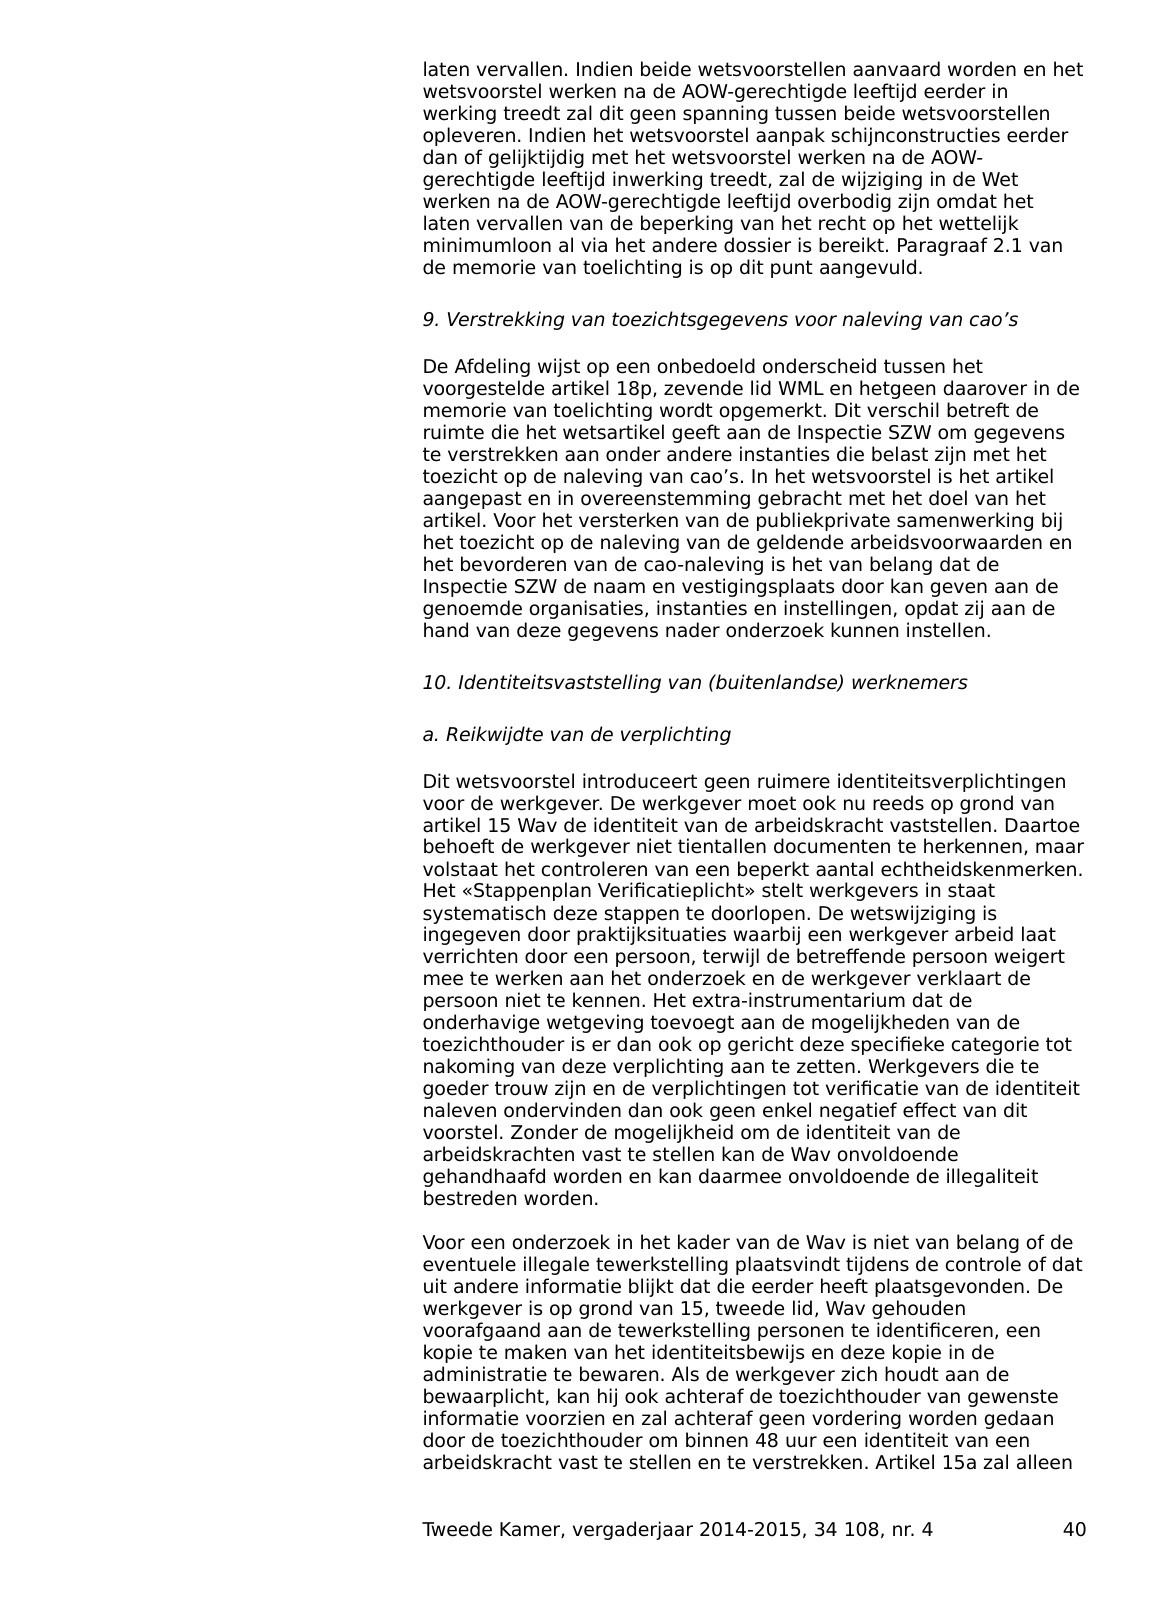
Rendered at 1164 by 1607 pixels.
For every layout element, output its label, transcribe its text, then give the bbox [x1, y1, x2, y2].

text Voor een onderzoek in het kader van de Wav is niet van belang of de eventuele illegale tewerkstelling plaatsvindt tijdens de controle of dat uit andere informatie blijkt dat die eerder heeft plaatsgevonden. De werkgever is op grond van 15, tweede lid, Wav gehouden voorafgaand aan de tewerkstelling personen te identificeren, een kopie te maken van het identiteitsbewijs en deze kopie in de administratie te bewaren. Als de werkgever zich houdt aan de bewaarplicht, kan hij ook achteraf de toezichthouder van gewenste informatie voorzien en zal achteraf geen vordering worden gedaan door de toezichthouder om binnen 48 uur een identiteit van een arbeidskracht vast te stellen en te verstrekken. Artikel 15a zal alleen [422, 1232, 1087, 1474]
subtitle 9. Verstrekking van toezichtsgegevens voor naleving van cao’s [422, 309, 1087, 331]
subtitle 10. Identiteitsvaststelling van (buitenlandse) werknemers [422, 672, 1087, 693]
text laten vervallen. Indien beide wetsvoorstellen aanvaard worden en het wetsvoorstel werken na de AOW-gerechtigde leeftijd eerder in werking treedt zal dit geen spanning tussen beide wetsvoorstellen opleveren. Indien het wetsvoorstel aanpak schijnconstructies eerder dan of gelijktijdig met het wetsvoorstel werken na de AOW-gerechtigde leeftijd inwerking treedt, zal de wijziging in de Wet werken na de AOW-gerechtigde leeftijd overbodig zijn omdat het laten vervallen van de beperking van het recht op het wettelijk minimumloon al via het andere dossier is bereikt. Paragraaf 2.1 van de memorie van toelichting is op dit punt aangevuld. [422, 59, 1087, 279]
subtitle a. Reikwijdte van de verplichting [422, 723, 1087, 746]
text De Afdeling wijst op een onbedoeld onderscheid tussen het voorgestelde artikel 18p, zevende lid WML en hetgeen daarover in de memorie van toelichting wordt opgemerkt. Dit verschil betreft de ruimte die het wetsartikel geeft aan de Inspectie SZW om gegevens te verstrekken aan onder andere instanties die belast zijn met het toezicht op de naleving van cao’s. In het wetsvoorstel is het artikel aangepast en in overeenstemming gebracht met het doel van het artikel. Voor het versterken van de publiekprivate samenwerking bij het toezicht op de naleving van de geldende arbeidsvoorwaarden en het bevorderen van de cao-naleving is het van belang dat de Inspectie SZW de naam en vestigingsplaats door kan geven aan de genoemde organisaties, instanties en instellingen, opdat zij aan de hand van deze gegevens nader onderzoek kunnen instellen. [422, 356, 1087, 642]
text Dit wetsvoorstel introduceert geen ruimere identiteitsverplichtingen voor de werkgever. De werkgever moet ook nu reeds op grond van artikel 15 Wav de identiteit van de arbeidskracht vaststellen. Daartoe behoeft de werkgever niet tientallen documenten te herkennen, maar volstaat het controleren van een beperkt aantal echtheidskenmerken. Het «Stappenplan Verificatieplicht» stelt werkgevers in staat systematisch deze stappen te doorlopen. De wetswijziging is ingegeven door praktijksituaties waarbij een werkgever arbeid laat verrichten door een persoon, terwijl de betreffende persoon weigert mee te werken aan het onderzoek en de werkgever verklaart de persoon niet te kennen. Het extra-instrumentarium dat de onderhavige wetgeving toevoegt aan de mogelijkheden van de toezichthouder is er dan ook op gericht deze specifieke categorie tot nakoming van deze verplichting aan te zetten. Werkgevers die te goeder trouw zijn en de verplichtingen tot verificatie van de identiteit naleven ondervinden dan ook geen enkel negatief effect van dit voorstel. Zonder de mogelijkheid om de identiteit van de arbeidskrachten vast te stellen kan de Wav onvoldoende gehandhaafd worden en kan daarmee onvoldoende de illegaliteit bestreden worden. [422, 771, 1087, 1210]
